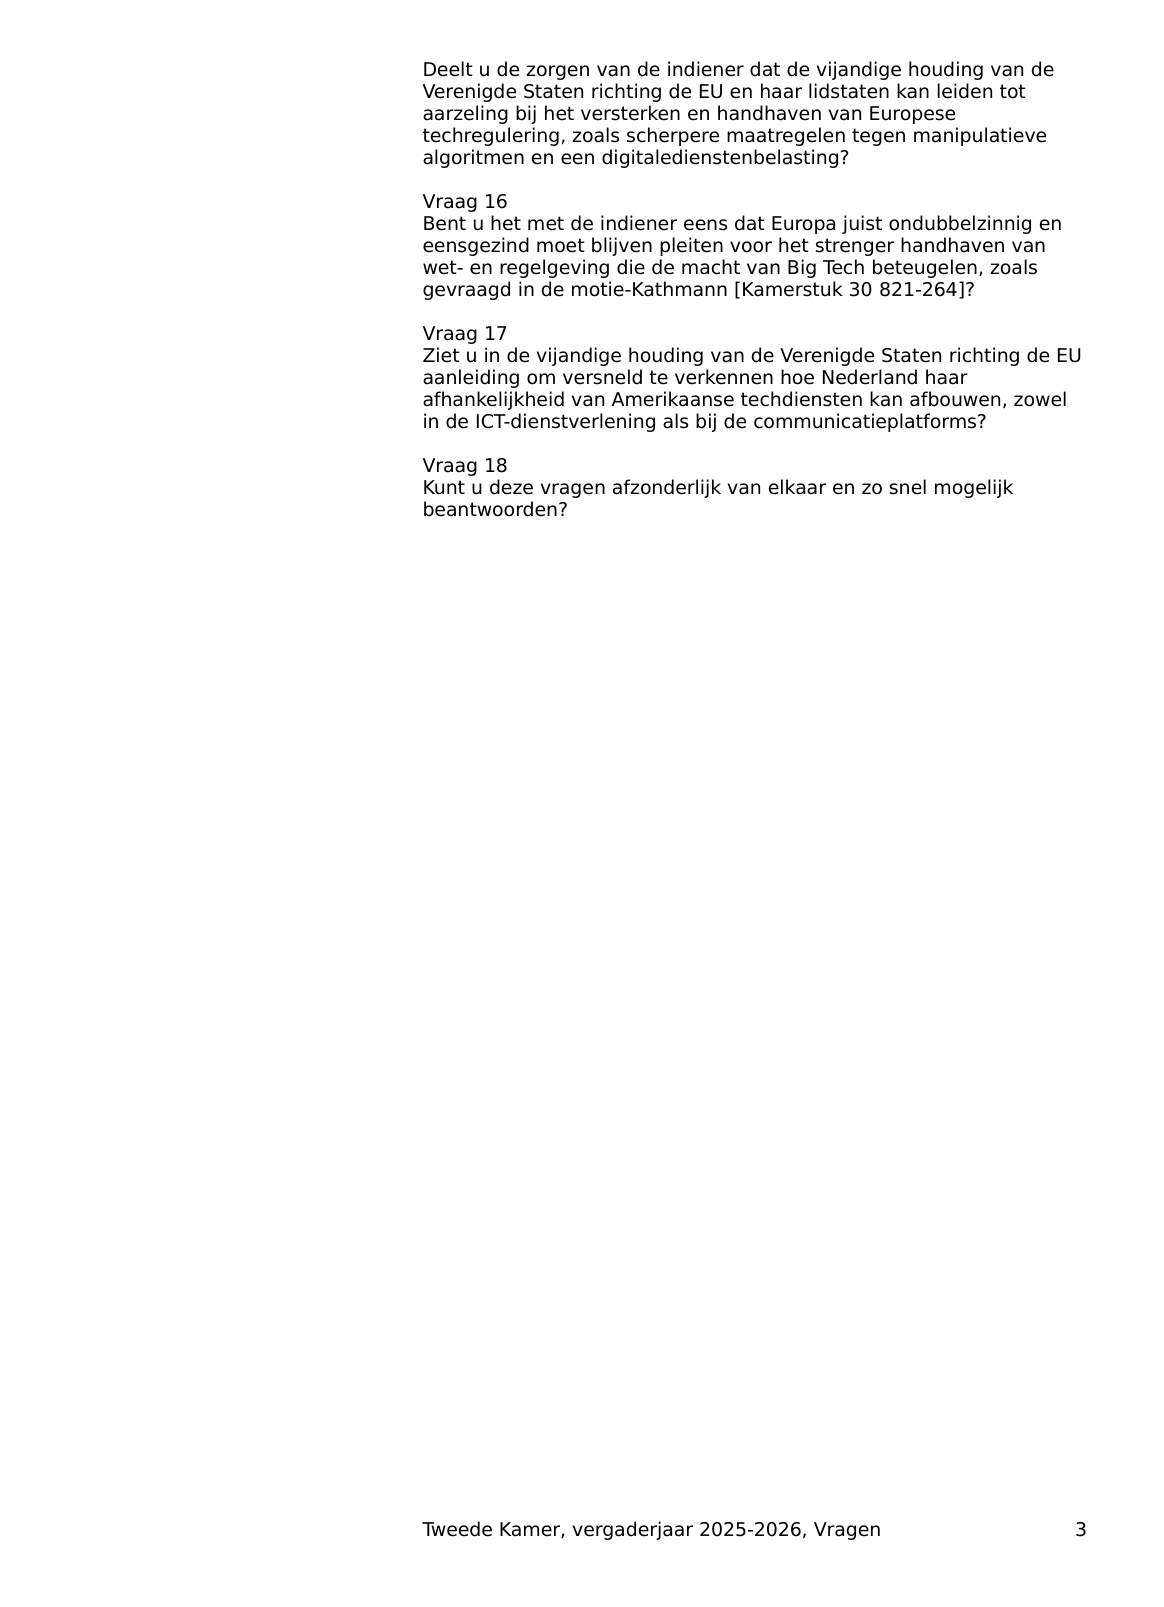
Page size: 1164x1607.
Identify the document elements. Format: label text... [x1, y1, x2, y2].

text Deelt u de zorgen van de indiener dat de vijandige houding van de Verenigde Staten richting de EU en haar lidstaten kan leiden tot aarzeling bij het versterken en handhaven van Europese techregulering, zoals scherpere maatregelen tegen manipulatieve algoritmen en een digitaledienstenbelasting? [422, 59, 1087, 169]
text Bent u het met de indiener eens dat Europa juist ondubbelzinnig en eensgezind moet blijven pleiten voor het strenger handhaven van wet- en regelgeving die de macht van Big Tech beteugelen, zoals gevraagd in de motie-Kathmann [Kamerstuk 30 821-264]? [422, 213, 1087, 301]
text Vraag 17 [422, 323, 1087, 345]
text Vraag 16 [422, 191, 1087, 213]
text Kunt u deze vragen afzonderlijk van elkaar en zo snel mogelijk beantwoorden? [422, 477, 1087, 521]
text Vraag 18 [422, 455, 1087, 477]
text Ziet u in de vijandige houding van de Verenigde Staten richting de EU aanleiding om versneld te verkennen hoe Nederland haar afhankelijkheid van Amerikaanse techdiensten kan afbouwen, zowel in de ICT-dienstverlening als bij de communicatieplatforms? [422, 345, 1087, 433]
